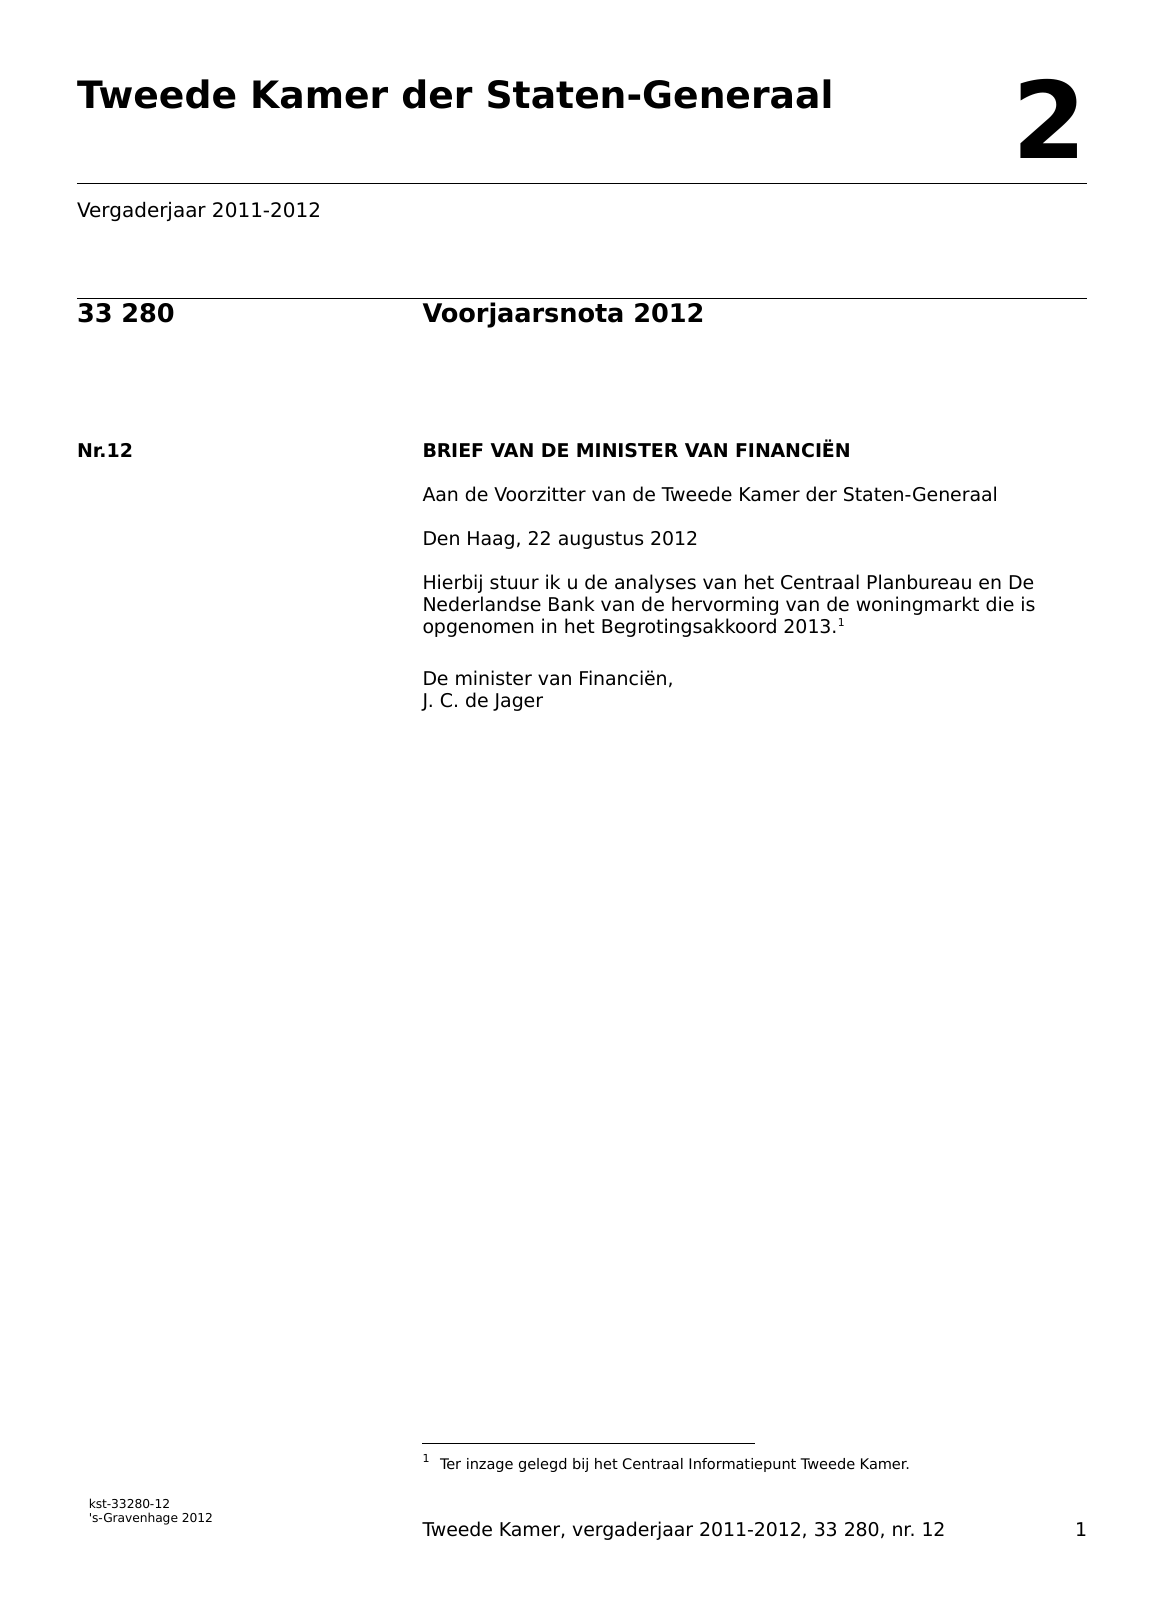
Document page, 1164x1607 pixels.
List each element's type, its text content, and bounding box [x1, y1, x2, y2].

subtitle 33 280 Voorjaarsnota 2012 [77, 299, 1087, 329]
text Ter inzage gelegd bij het Centraal Informatiepunt Tweede Kamer. [422, 1452, 1087, 1474]
subtitle Nr.12 BRIEF VAN DE MINISTER VAN FINANCIËN [77, 440, 1087, 462]
text Aan de Voorzitter van de Tweede Kamer der Staten-Generaal [422, 484, 1087, 506]
text kst-33280-12 [88, 1497, 323, 1511]
text Den Haag, 22 augustus 2012 [422, 528, 1087, 550]
text De minister van Financiën, J. C. de Jager [422, 668, 1087, 712]
text Hierbij stuur ik u de analyses van het Centraal Planbureau en De Nederlandse Bank van de hervorming van de woningmarkt die is opgenomen in het Begrotingsakkoord 2013. [422, 572, 1087, 638]
table_header 2 [886, 59, 1087, 183]
table_header Tweede Kamer der Staten-Generaal [77, 59, 886, 183]
text 's-Gravenhage 2012 [88, 1511, 323, 1525]
table_cell Vergaderjaar 2011-2012 [77, 184, 1087, 298]
